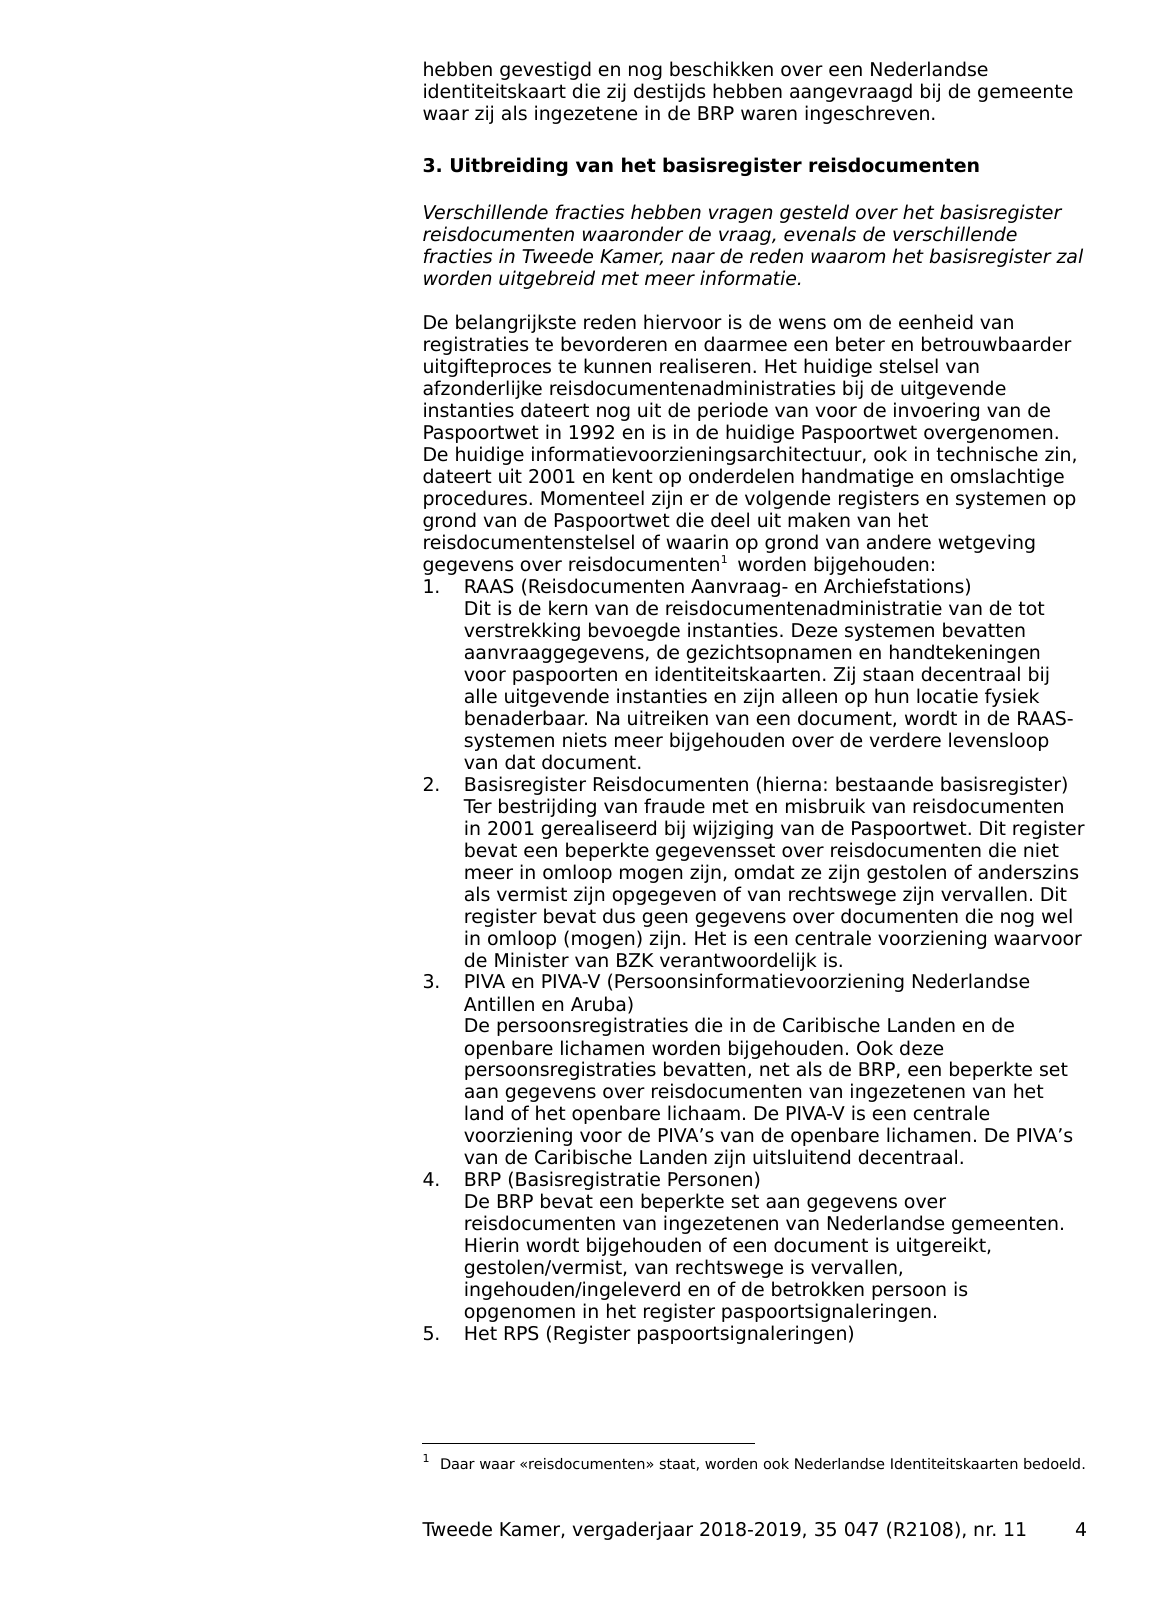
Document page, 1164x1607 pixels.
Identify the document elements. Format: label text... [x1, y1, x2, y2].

subtitle 3. Uitbreiding van het basisregister reisdocumenten [422, 155, 1087, 177]
text 4. BRP (Basisregistratie Personen) [422, 1169, 1087, 1191]
text 3. PIVA en PIVA-V (Persoonsinformatievoorziening Nederlandse Antillen en Aruba) [422, 971, 1087, 1015]
text 2. Basisregister Reisdocumenten (hierna: bestaande basisregister) [422, 774, 1087, 796]
text 5. Het RPS (Register paspoortsignaleringen) [422, 1323, 1087, 1345]
text hebben gevestigd en nog beschikken over een Nederlandse identiteitskaart die zij destijds hebben aangevraagd bij de gemeente waar zij als ingezetene in de BRP waren ingeschreven. [422, 59, 1087, 125]
text Ter bestrijding van fraude met en misbruik van reisdocumenten in 2001 gerealiseerd bij wijziging van de Paspoortwet. Dit register bevat een beperkte gegevensset over reisdocumenten die niet meer in omloop mogen zijn, omdat ze zijn gestolen of anderszins als vermist zijn opgegeven of van rechtswege zijn vervallen. Dit register bevat dus geen gegevens over documenten die nog wel in omloop (mogen) zijn. Het is een centrale voorziening waarvoor de Minister van BZK verantwoordelijk is. [464, 796, 1087, 971]
text De persoonsregistraties die in de Caribische Landen en de openbare lichamen worden bijgehouden. Ook deze persoonsregistraties bevatten, net als de BRP, een beperkte set aan gegevens over reisdocumenten van ingezetenen van het land of het openbare lichaam. De PIVA-V is een centrale voorziening voor de PIVA’s van de openbare lichamen. De PIVA’s van de Caribische Landen zijn uitsluitend decentraal. [464, 1015, 1087, 1169]
text De belangrijkste reden hiervoor is de wens om de eenheid van registraties te bevorderen en daarmee een beter en betrouwbaarder uitgifteproces te kunnen realiseren. Het huidige stelsel van afzonderlijke reisdocumentenadministraties bij de uitgevende instanties dateert nog uit de periode van voor de invoering van de Paspoortwet in 1992 en is in de huidige Paspoortwet overgenomen. De huidige informatievoorzieningsarchitectuur, ook in technische zin, dateert uit 2001 en kent op onderdelen handmatige en omslachtige procedures. Momenteel zijn er de volgende registers en systemen op grond van de Paspoortwet die deel uit maken van het reisdocumentenstelsel of waarin op grond van andere wetgeving gegevens over reisdocumenten worden bijgehouden: [422, 312, 1087, 576]
text Verschillende fracties hebben vragen gesteld over het basisregister reisdocumenten waaronder de vraag, evenals de verschillende fracties in Tweede Kamer, naar de reden waarom het basisregister zal worden uitgebreid met meer informatie. [422, 202, 1087, 290]
text Daar waar «reisdocumenten» staat, worden ook Nederlandse Identiteitskaarten bedoeld. [422, 1452, 1087, 1474]
text Dit is de kern van de reisdocumentenadministratie van de tot verstrekking bevoegde instanties. Deze systemen bevatten aanvraaggegevens, de gezichtsopnamen en handtekeningen voor paspoorten en identiteitskaarten. Zij staan decentraal bij alle uitgevende instanties en zijn alleen op hun locatie fysiek benaderbaar. Na uitreiken van een document, wordt in de RAAS-systemen niets meer bijgehouden over de verdere levensloop van dat document. [464, 598, 1087, 774]
text De BRP bevat een beperkte set aan gegevens over reisdocumenten van ingezetenen van Nederlandse gemeenten. Hierin wordt bijgehouden of een document is uitgereikt, gestolen/vermist, van rechtswege is vervallen, ingehouden/ingeleverd en of de betrokken persoon is opgenomen in het register paspoortsignaleringen. [464, 1191, 1087, 1323]
text 1. RAAS (Reisdocumenten Aanvraag- en Archiefstations) [422, 576, 1087, 598]
